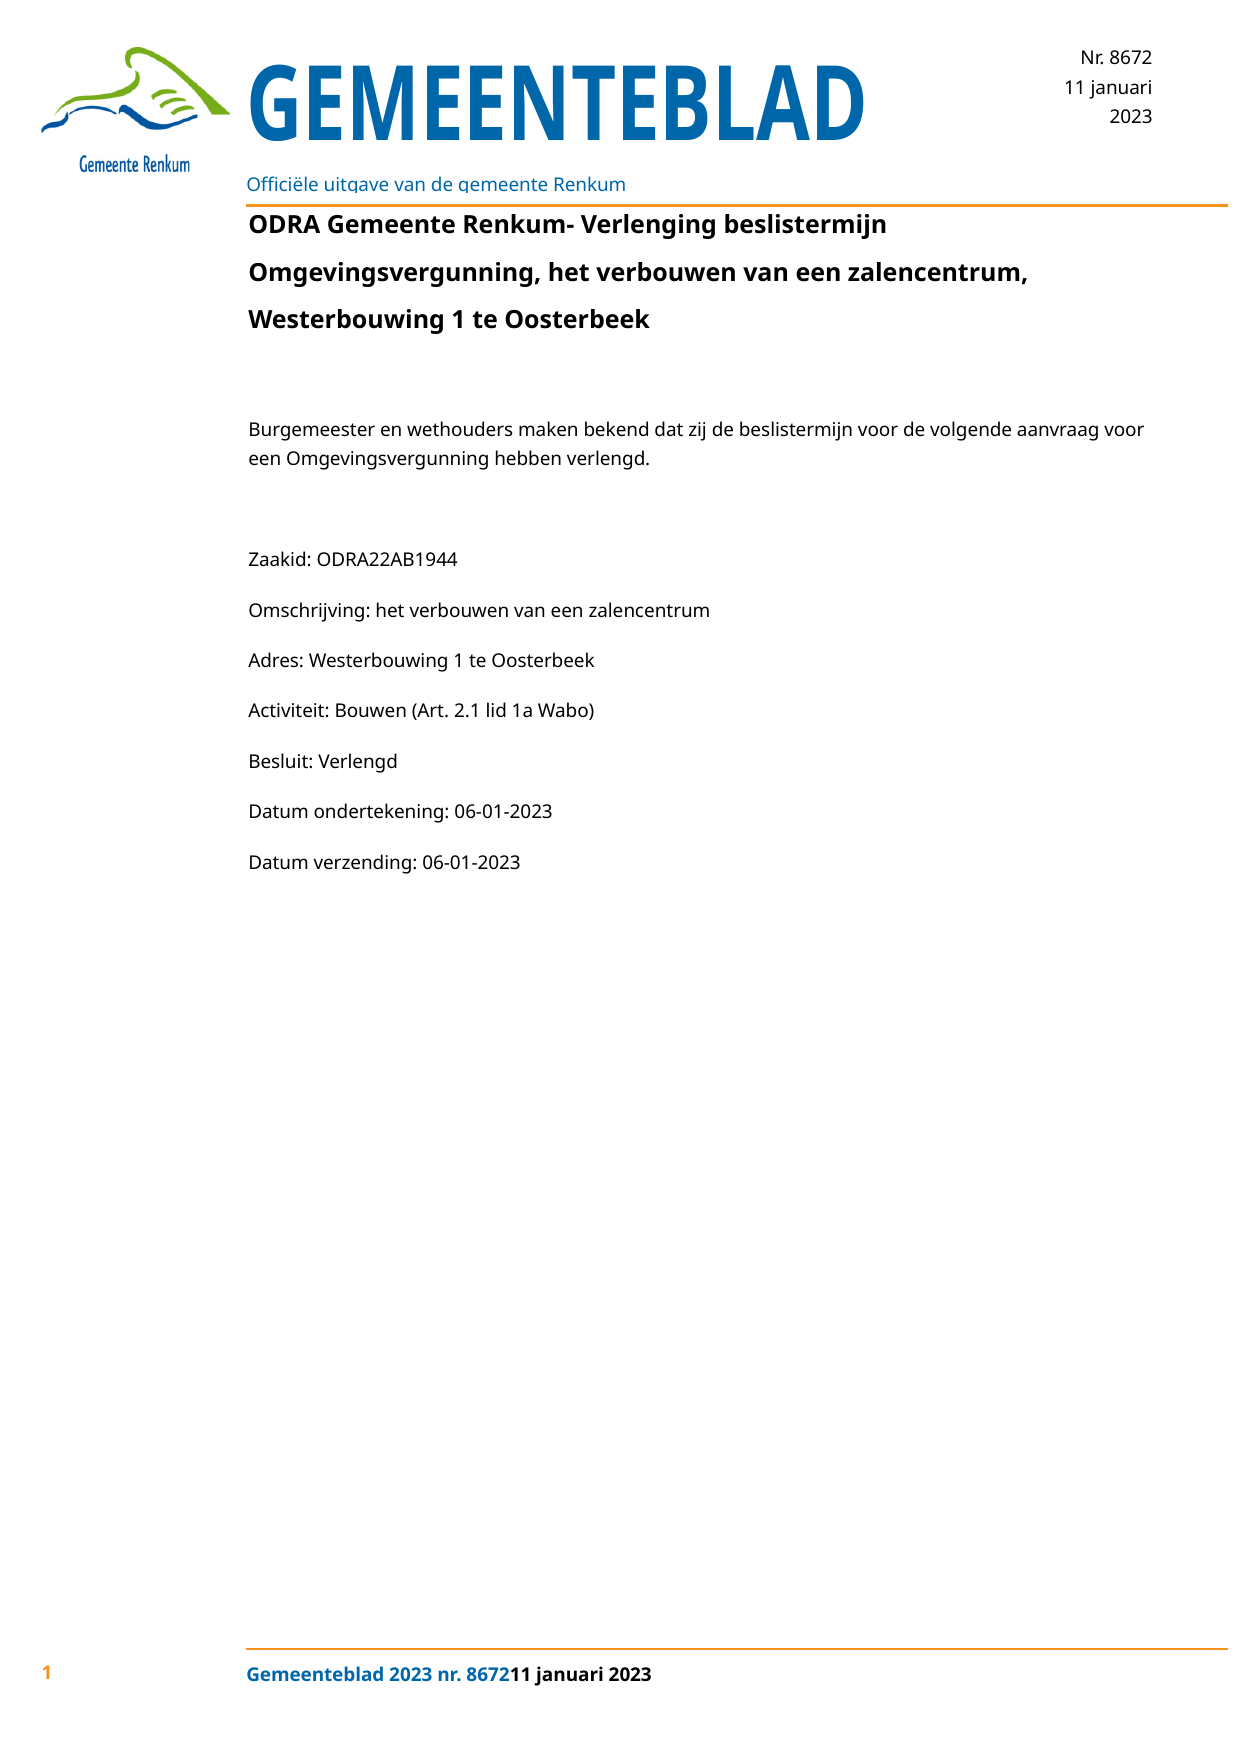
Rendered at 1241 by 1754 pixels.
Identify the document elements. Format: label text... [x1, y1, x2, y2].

text ODRA Gemeente Renkum- Verlenging beslistermijn Omgevingsvergunning, het verbouwen van een zalencentrum, Westerbouwing 1 te Oosterbeek [248, 207, 1152, 336]
text Besluit: Verlengd [248, 748, 1152, 774]
text Adres: Westerbouwing 1 te Oosterbeek [248, 647, 1152, 673]
picture [41, 47, 231, 172]
text Zaakid: ODRA22AB1944 [248, 546, 1152, 572]
text Datum verzending: 06-01-2023 [248, 849, 1152, 874]
text Burgemeester en wethouders maken bekend dat zij de beslistermijn voor de volgende aanvraag voor een Omgevingsvergunning hebben verlengd. [248, 416, 1152, 471]
text Omschrijving: het verbouwen van een zalencentrum [248, 597, 1152, 622]
text Datum ondertekening: 06-01-2023 [248, 798, 1152, 824]
text Activiteit: Bouwen (Art. 2.1 lid 1a Wabo) [248, 698, 1152, 723]
